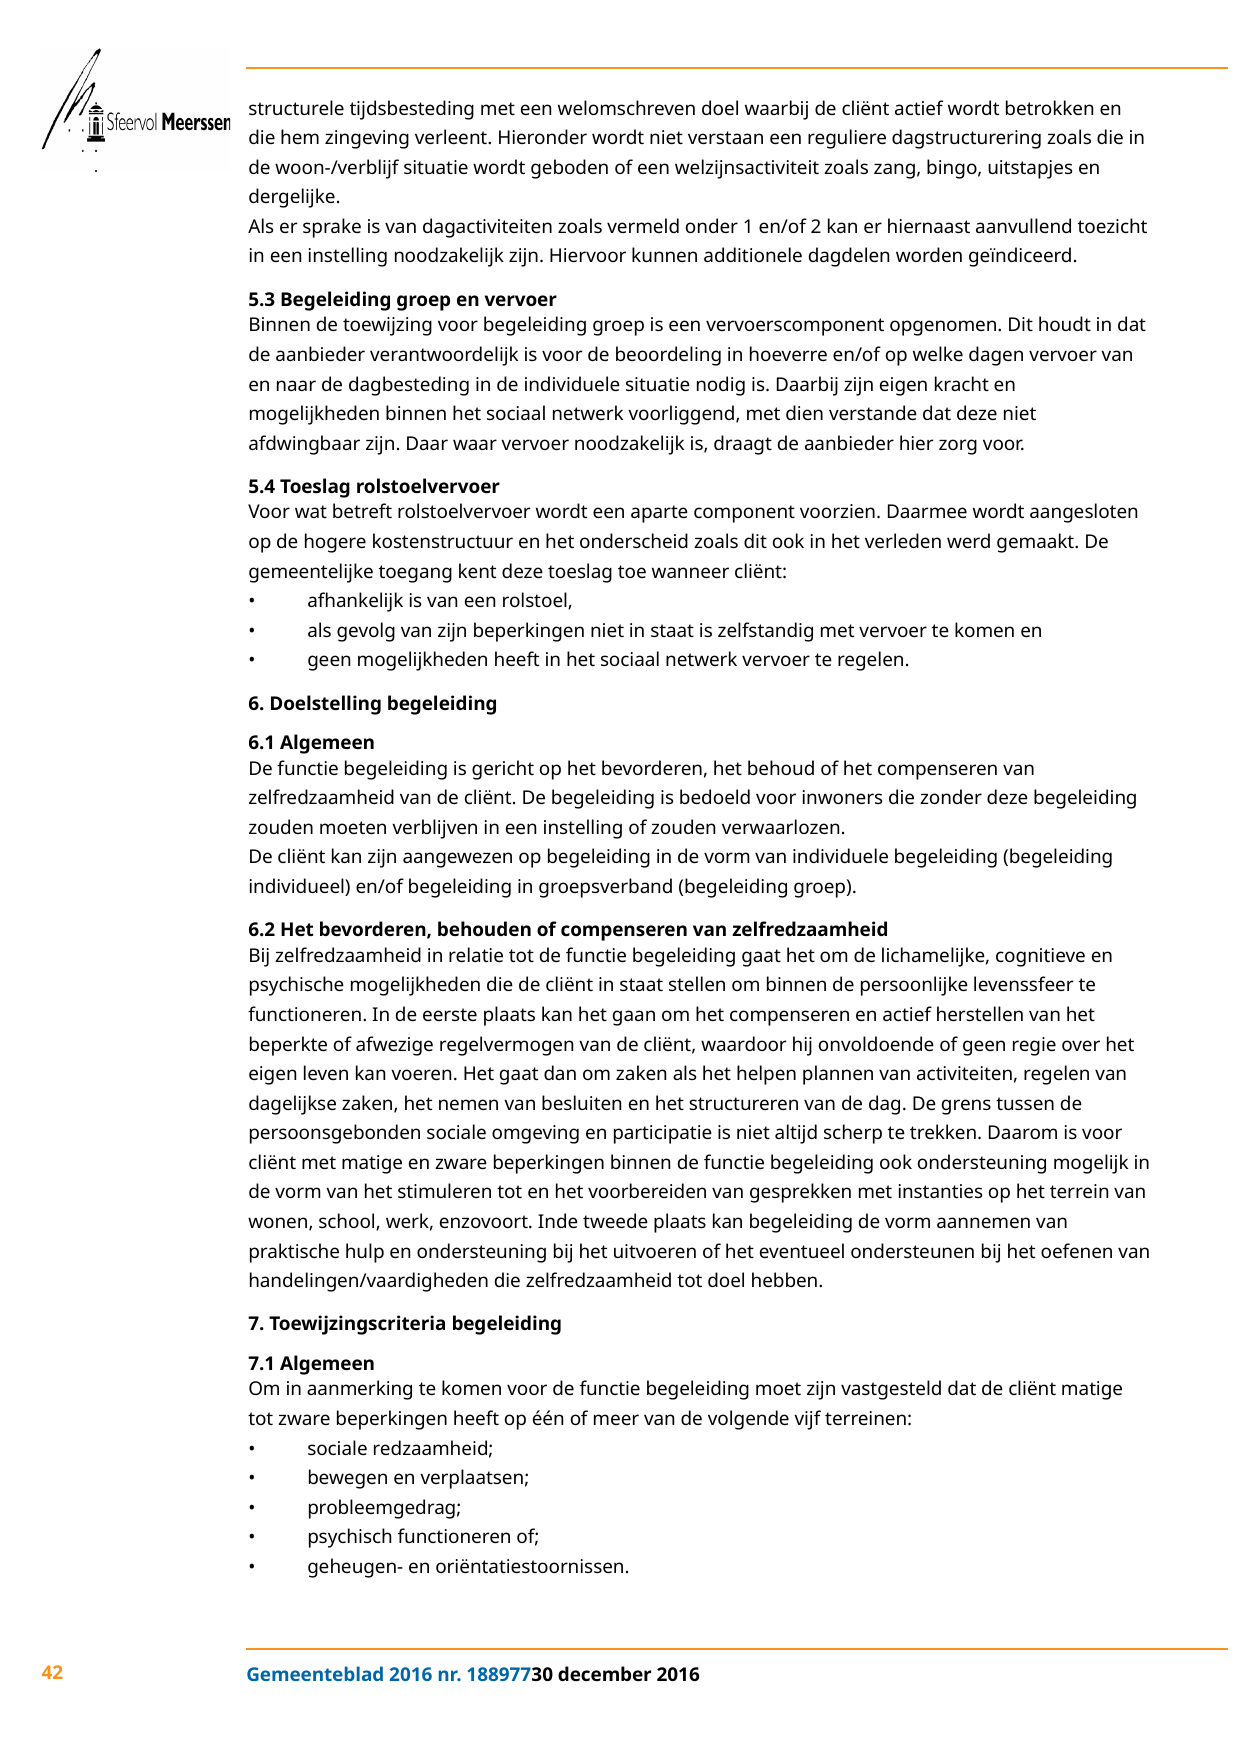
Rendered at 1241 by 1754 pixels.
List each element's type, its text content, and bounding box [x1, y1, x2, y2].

text structurele tijdsbesteding met een welomschreven doel waarbij de cliënt actief wordt betrokken en die hem zingeving verleent. Hieronder wordt niet verstaan een reguliere dagstructurering zoals die in de woon-/verblijf situatie wordt geboden of een welzijnsactiviteit zoals zang, bingo, uitstapjes en dergelijke. [248, 95, 1152, 209]
list afhankelijk is van een rolstoel, [248, 587, 1152, 613]
text Als er sprake is van dagactiviteiten zoals vermeld onder 1 en/of 2 kan er hiernaast aanvullend toezicht in een instelling noodzakelijk zijn. Hiervoor kunnen additionele dagdelen worden geïndiceerd. [248, 213, 1152, 268]
list psychisch functioneren of; [248, 1523, 1152, 1549]
text Voor wat betreft rolstoelvervoer wordt een aparte component voorzien. Daarmee wordt aangesloten op de hogere kostenstructuur en het onderscheid zoals dit ook in het verleden werd gemaakt. De gemeentelijke toegang kent deze toeslag toe wanneer cliënt: [248, 499, 1152, 584]
text Om in aanmerking te komen voor de functie begeleiding moet zijn vastgesteld dat de cliënt matige tot zware beperkingen heeft op één of meer van de volgende vijf terreinen: [248, 1376, 1152, 1431]
text 7. Toewijzingscriteria begeleiding [248, 1311, 1152, 1336]
text 6. Doelstelling begeleiding [248, 690, 1152, 716]
text 5.4 Toeslag rolstoelvervoer [248, 473, 1152, 499]
text Bij zelfredzaamheid in relatie tot de functie begeleiding gaat het om de lichamelijke, cognitieve en psychische mogelijkheden die de cliënt in staat stellen om binnen de persoonlijke levenssfeer te functioneren. In de eerste plaats kan het gaan om het compenseren en actief herstellen van het beperkte of afwezige regelvermogen van de cliënt, waardoor hij onvoldoende of geen regie over het eigen leven kan voeren. Het gaat dan om zaken als het helpen plannen van activiteiten, regelen van dagelijkse zaken, het nemen van besluiten en het structureren van de dag. De grens tussen de persoonsgebonden sociale omgeving en participatie is niet altijd scherp te trekken. Daarom is voor cliënt met matige en zware beperkingen binnen de functie begeleiding ook ondersteuning mogelijk in de vorm van het stimuleren tot en het voorbereiden van gesprekken met instanties op het terrein van wonen, school, werk, enzovoort. Inde tweede plaats kan begeleiding de vorm aannemen van praktische hulp en ondersteuning bij het uitvoeren of het eventueel ondersteunen bij het oefenen van handelingen/vaardigheden die zelfredzaamheid tot doel hebben. [248, 942, 1152, 1293]
list probleemgedrag; [248, 1494, 1152, 1519]
list geheugen- en oriëntatiestoornissen. [248, 1553, 1152, 1579]
text Binnen de toewijzing voor begeleiding groep is een vervoerscomponent opgenomen. Dit houdt in dat de aanbieder verantwoordelijk is voor de beoordeling in hoeverre en/of op welke dagen vervoer van en naar de dagbesteding in de individuele situatie nodig is. Daarbij zijn eigen kracht en mogelijkheden binnen het sociaal netwerk voorliggend, met dien verstande dat deze niet afdwingbaar zijn. Daar waar vervoer noodzakelijk is, draagt de aanbieder hier zorg voor. [248, 312, 1152, 456]
text 6.2 Het bevorderen, behouden of compenseren van zelfredzaamheid [248, 916, 1152, 942]
text De functie begeleiding is gericht op het bevorderen, het behoud of het compenseren van zelfredzaamheid van de cliënt. De begeleiding is bedoeld voor inwoners die zonder deze begeleiding zouden moeten verblijven in een instelling of zouden verwaarlozen. [248, 755, 1152, 840]
text 5.3 Begeleiding groep en vervoer [248, 286, 1152, 312]
text 6.1 Algemeen [248, 729, 1152, 755]
list als gevolg van zijn beperkingen niet in staat is zelfstandig met vervoer te komen en [248, 617, 1152, 643]
picture [41, 47, 231, 172]
list sociale redzaamheid; [248, 1435, 1152, 1460]
text De cliënt kan zijn aangewezen op begeleiding in de vorm van individuele begeleiding (begeleiding individueel) en/of begeleiding in groepsverband (begeleiding groep). [248, 843, 1152, 899]
text 7.1 Algemeen [248, 1350, 1152, 1376]
list bewegen en verplaatsen; [248, 1464, 1152, 1490]
list geen mogelijkheden heeft in het sociaal netwerk vervoer te regelen. [248, 647, 1152, 672]
